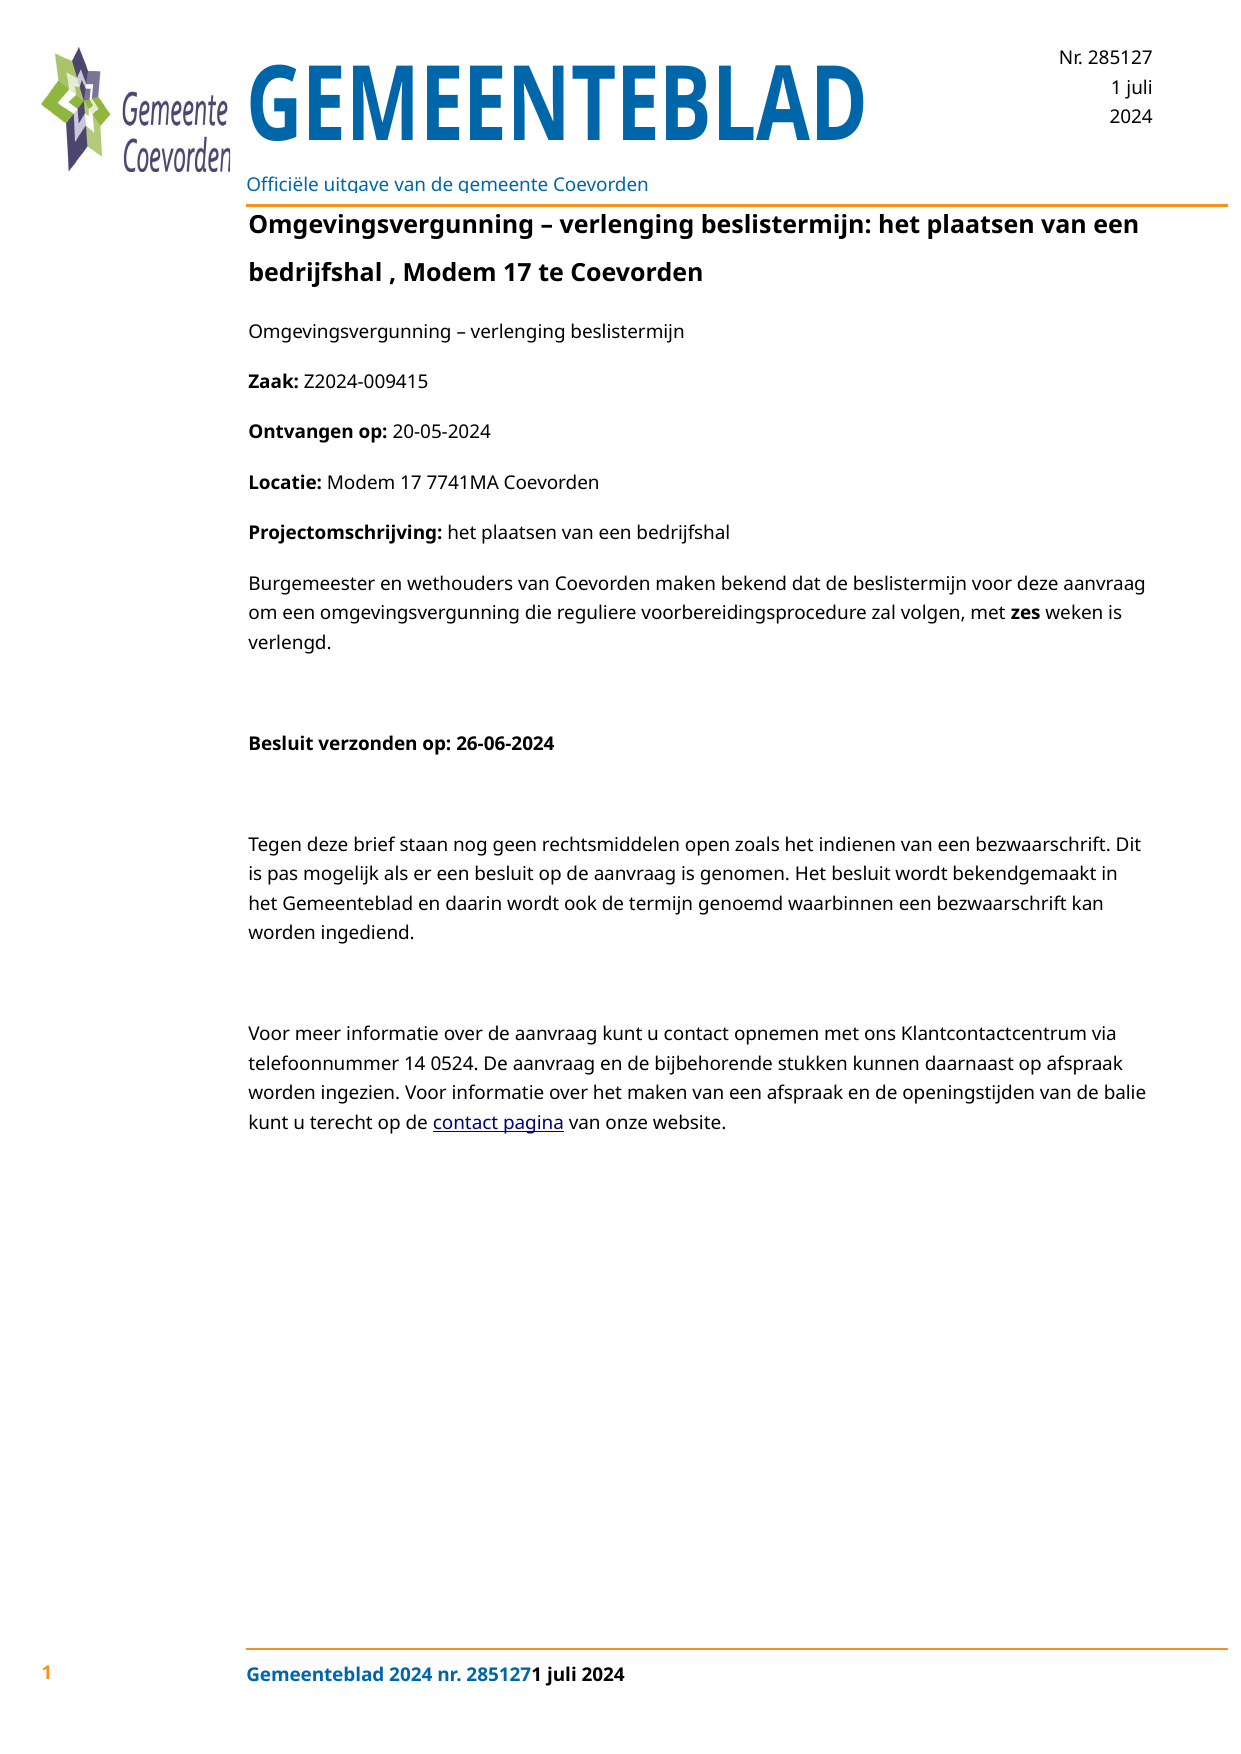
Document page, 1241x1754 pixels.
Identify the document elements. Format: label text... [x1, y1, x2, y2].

picture [41, 47, 231, 172]
text Omgevingsvergunning – verlenging beslistermijn [248, 318, 1152, 344]
text Voor meer informatie over de aanvraag kunt u contact opnemen met ons Klantcontactcentrum via telefoonnummer 14 0524. De aanvraag en de bijbehorende stukken kunnen daarnaast op afspraak worden ingezien. Voor informatie over het maken van een afspraak en de openingstijden van de balie kunt u terecht op de contact pagina van onze website. [248, 1020, 1152, 1135]
text Ontvangen op: 20-05-2024 [248, 419, 1152, 444]
text Projectomschrijving: het plaatsen van een bedrijfshal [248, 519, 1152, 545]
text Zaak: Z2024-009415 [248, 368, 1152, 394]
text Besluit verzonden op: 26-06-2024 [248, 730, 1152, 756]
text Tegen deze brief staan nog geen rechtsmiddelen open zoals het indienen van een bezwaarschrift. Dit is pas mogelijk als er een besluit op de aanvraag is genomen. Het besluit wordt bekendgemaakt in het Gemeenteblad en daarin wordt ook de termijn genoemd waarbinnen een bezwaarschrift kan worden ingediend. [248, 831, 1152, 945]
text Omgevingsvergunning – verlenging beslistermijn: het plaatsen van een bedrijfshal , Modem 17 te Coevorden [248, 207, 1152, 288]
text Locatie: Modem 17 7741MA Coevorden [248, 469, 1152, 495]
text Burgemeester en wethouders van Coevorden maken bekend dat de beslistermijn voor deze aanvraag om een omgevingsvergunning die reguliere voorbereidingsprocedure zal volgen, met zes weken is verlengd. [248, 570, 1152, 655]
